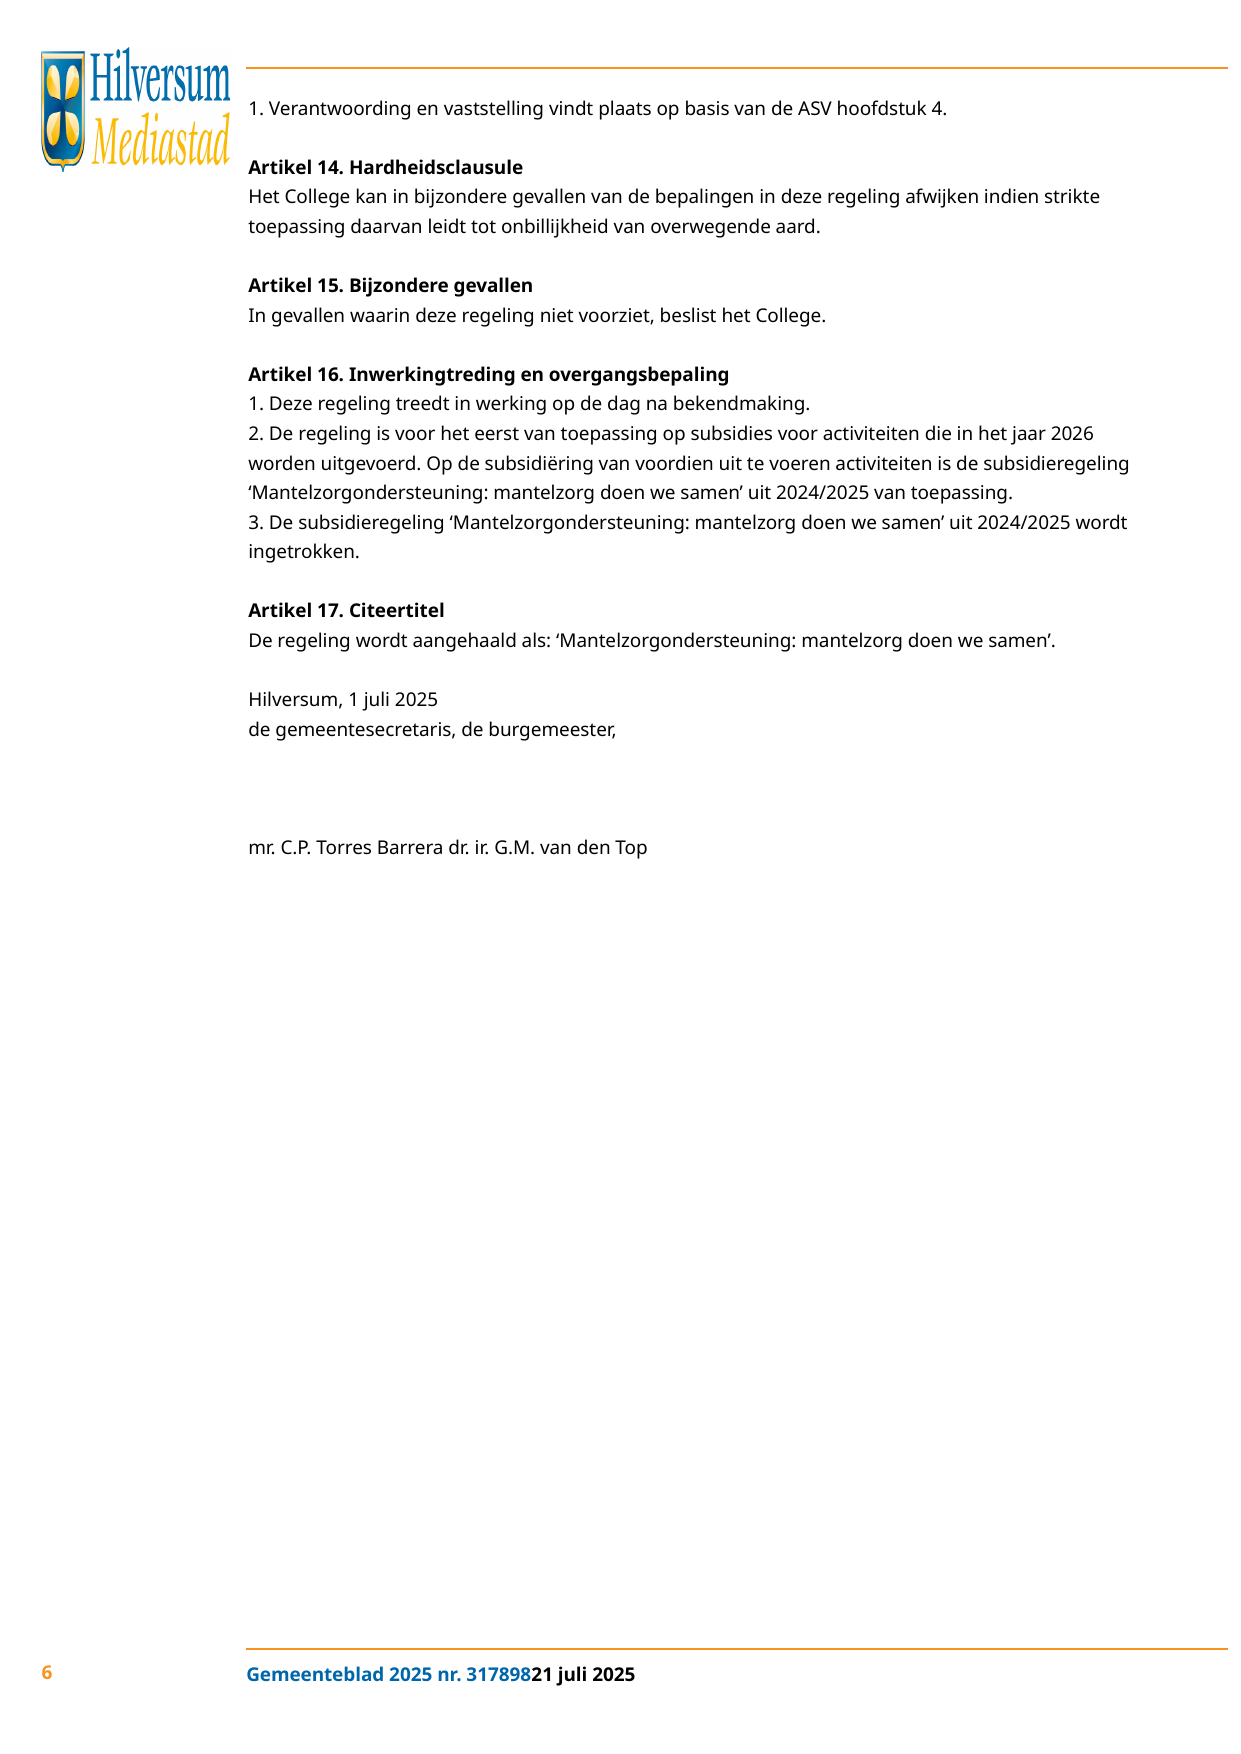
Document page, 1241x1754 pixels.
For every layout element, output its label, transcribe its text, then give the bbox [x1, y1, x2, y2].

text Het College kan in bijzondere gevallen van de bepalingen in deze regeling afwijken indien strikte toepassing daarvan leidt tot onbillijkheid van overwegende aard. [248, 183, 1152, 239]
text de gemeentesecretaris, de burgemeester, [248, 716, 1152, 742]
text mr. C.P. Torres Barrera dr. ir. G.M. van den Top [248, 834, 1152, 860]
picture [41, 47, 231, 172]
text Artikel 15. Bijzondere gevallen [248, 272, 1152, 298]
text 1. Deze regeling treedt in werking op de dag na bekendmaking. [248, 391, 1152, 416]
text Artikel 17. Citeertitel [248, 598, 1152, 623]
text Artikel 14. Hardheidsclausule [248, 154, 1152, 180]
text Artikel 16. Inwerkingtreding en overgangsbepaling [248, 361, 1152, 387]
text 2. De regeling is voor het eerst van toepassing op subsidies voor activiteiten die in het jaar 2026 worden uitgevoerd. Op de subsidiëring van voordien uit te voeren activiteiten is de subsidieregeling ‘Mantelzorgondersteuning: mantelzorg doen we samen’ uit 2024/2025 van toepassing. [248, 420, 1152, 505]
text Hilversum, 1 juli 2025 [248, 686, 1152, 712]
text In gevallen waarin deze regeling niet voorziet, beslist het College. [248, 302, 1152, 328]
text De regeling wordt aangehaald als: ‘Mantelzorgondersteuning: mantelzorg doen we samen’. [248, 627, 1152, 653]
text 3. De subsidieregeling ‘Mantelzorgondersteuning: mantelzorg doen we samen’ uit 2024/2025 wordt ingetrokken. [248, 509, 1152, 564]
text 1. Verantwoording en vaststelling vindt plaats op basis van de ASV hoofdstuk 4. [248, 95, 1152, 121]
